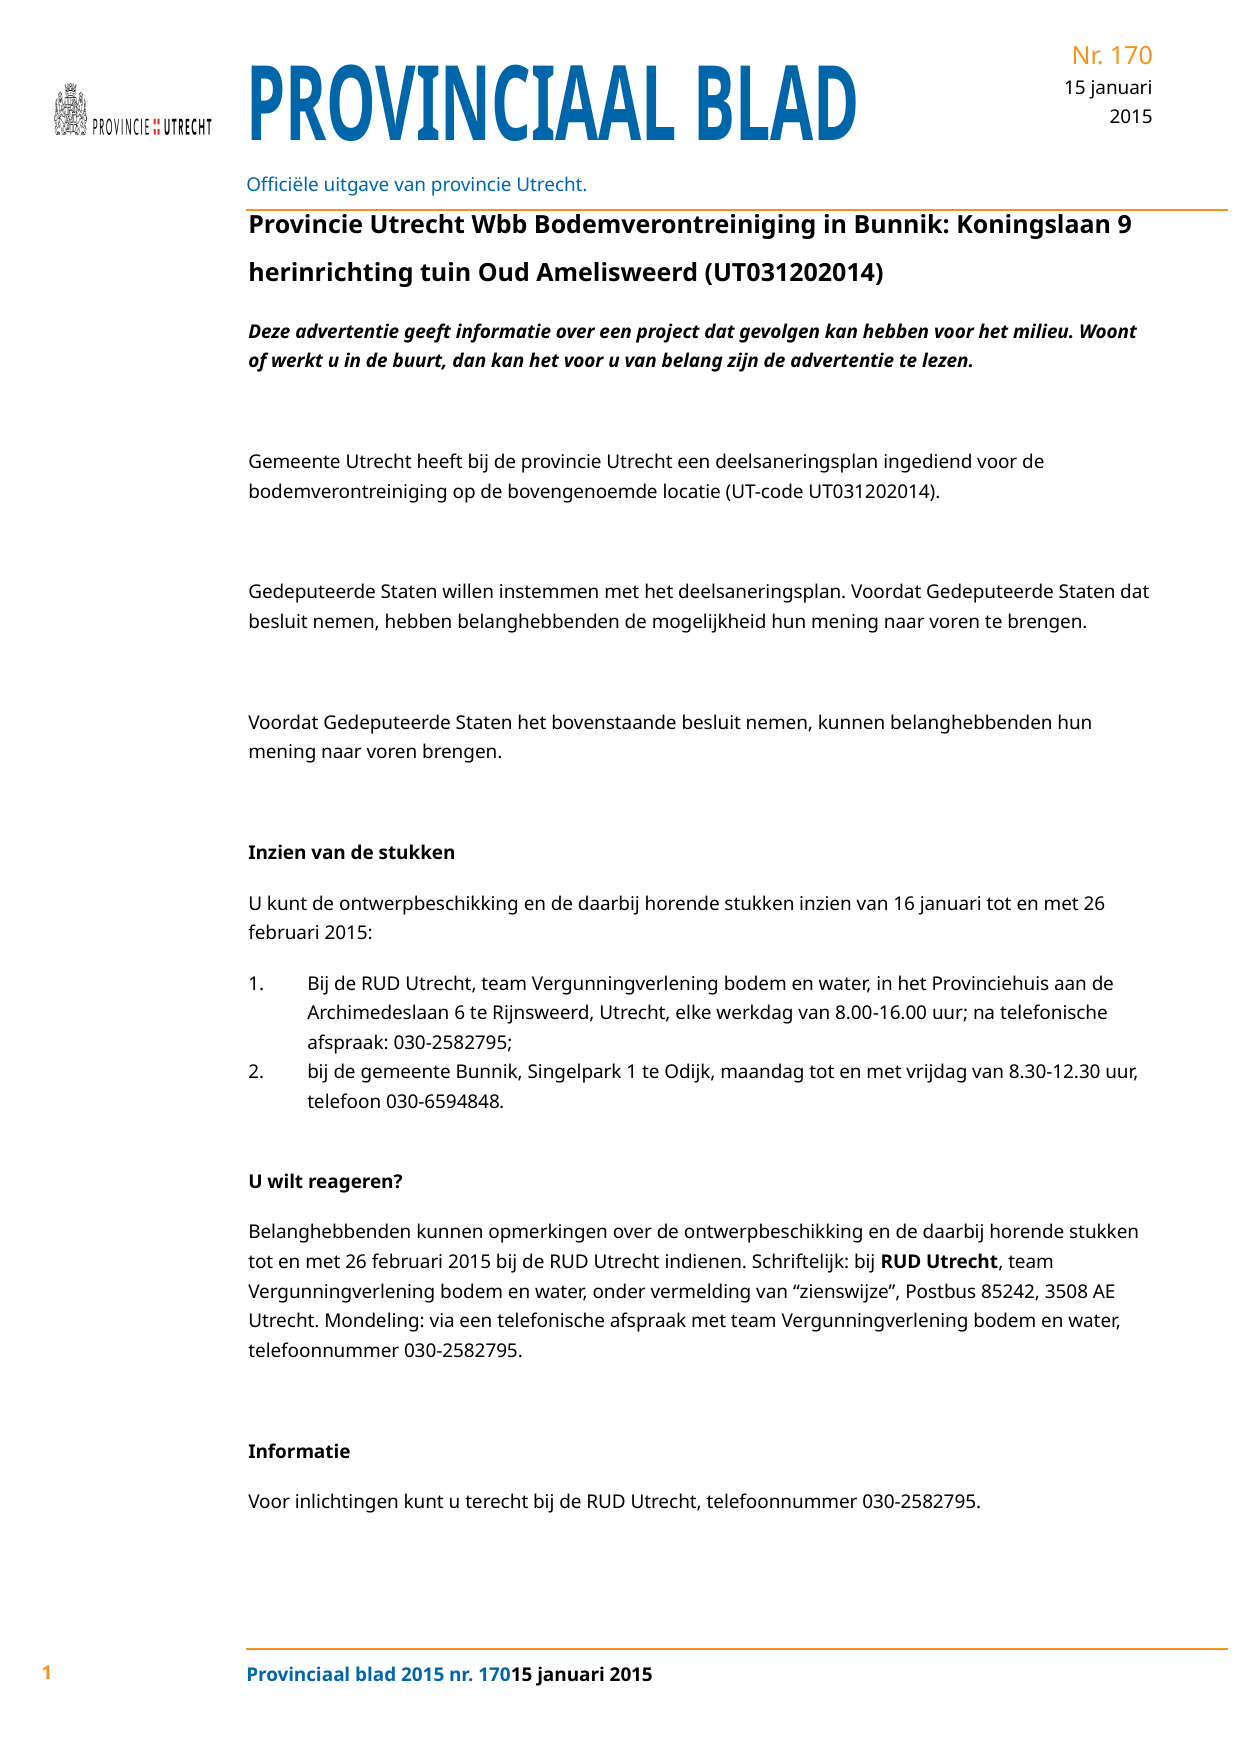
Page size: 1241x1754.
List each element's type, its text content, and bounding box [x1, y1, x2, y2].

text Inzien van de stukken [248, 839, 1152, 865]
text U wilt reageren? [248, 1168, 1152, 1194]
text Gemeente Utrecht heeft bij de provincie Utrecht een deelsaneringsplan ingediend voor de bodemverontreiniging op de bovengenoemde locatie (UT-code UT031202014). [248, 448, 1152, 504]
text U kunt de ontwerpbeschikking en de daarbij horende stukken inzien van 16 januari tot en met 26 februari 2015: [248, 890, 1152, 945]
text Voordat Gedeputeerde Staten het bovenstaande besluit nemen, kunnen belanghebbenden hun mening naar voren brengen. [248, 709, 1152, 764]
text Voor inlichtingen kunt u terecht bij de RUD Utrecht, telefoonnummer 030-2582795. [248, 1488, 1152, 1514]
text Deze advertentie geeft informatie over een project dat gevolgen kan hebben voor het milieu. Woont of werkt u in de buurt, dan kan het voor u van belang zijn de advertentie te lezen. [248, 318, 1152, 373]
text Belanghebbenden kunnen opmerkingen over de ontwerpbeschikking en de daarbij horende stukken tot en met 26 februari 2015 bij de RUD Utrecht indienen. Schriftelijk: bij RUD Utrecht, team Vergunningverlening bodem en water, onder vermelding van “zienswijze”, Postbus 85242, 3508 AE Utrecht. Mondeling: via een telefonische afspraak met team Vergunningverlening bodem en water, telefoonnummer 030-2582795. [248, 1219, 1152, 1363]
picture [41, 47, 231, 172]
list bij de gemeente Bunnik, Singelpark 1 te Odijk, maandag tot en met vrijdag van 8.30-12.30 uur, telefoon 030-6594848. [248, 1059, 1152, 1114]
text Gedeputeerde Staten willen instemmen met het deelsaneringsplan. Voordat Gedeputeerde Staten dat besluit nemen, hebben belanghebbenden de mogelijkheid hun mening naar voren te brengen. [248, 579, 1152, 634]
list Bij de RUD Utrecht, team Vergunningverlening bodem en water, in het Provinciehuis aan de Archimedeslaan 6 te Rijnsweerd, Utrecht, elke werkdag van 8.00‑16.00 uur; na telefonische afspraak: 030-2582795; [248, 970, 1152, 1055]
text Informatie [248, 1438, 1152, 1464]
text Provincie Utrecht Wbb Bodemverontreiniging in Bunnik: Koningslaan 9 herinrichting tuin Oud Amelisweerd (UT031202014) [248, 211, 1152, 288]
